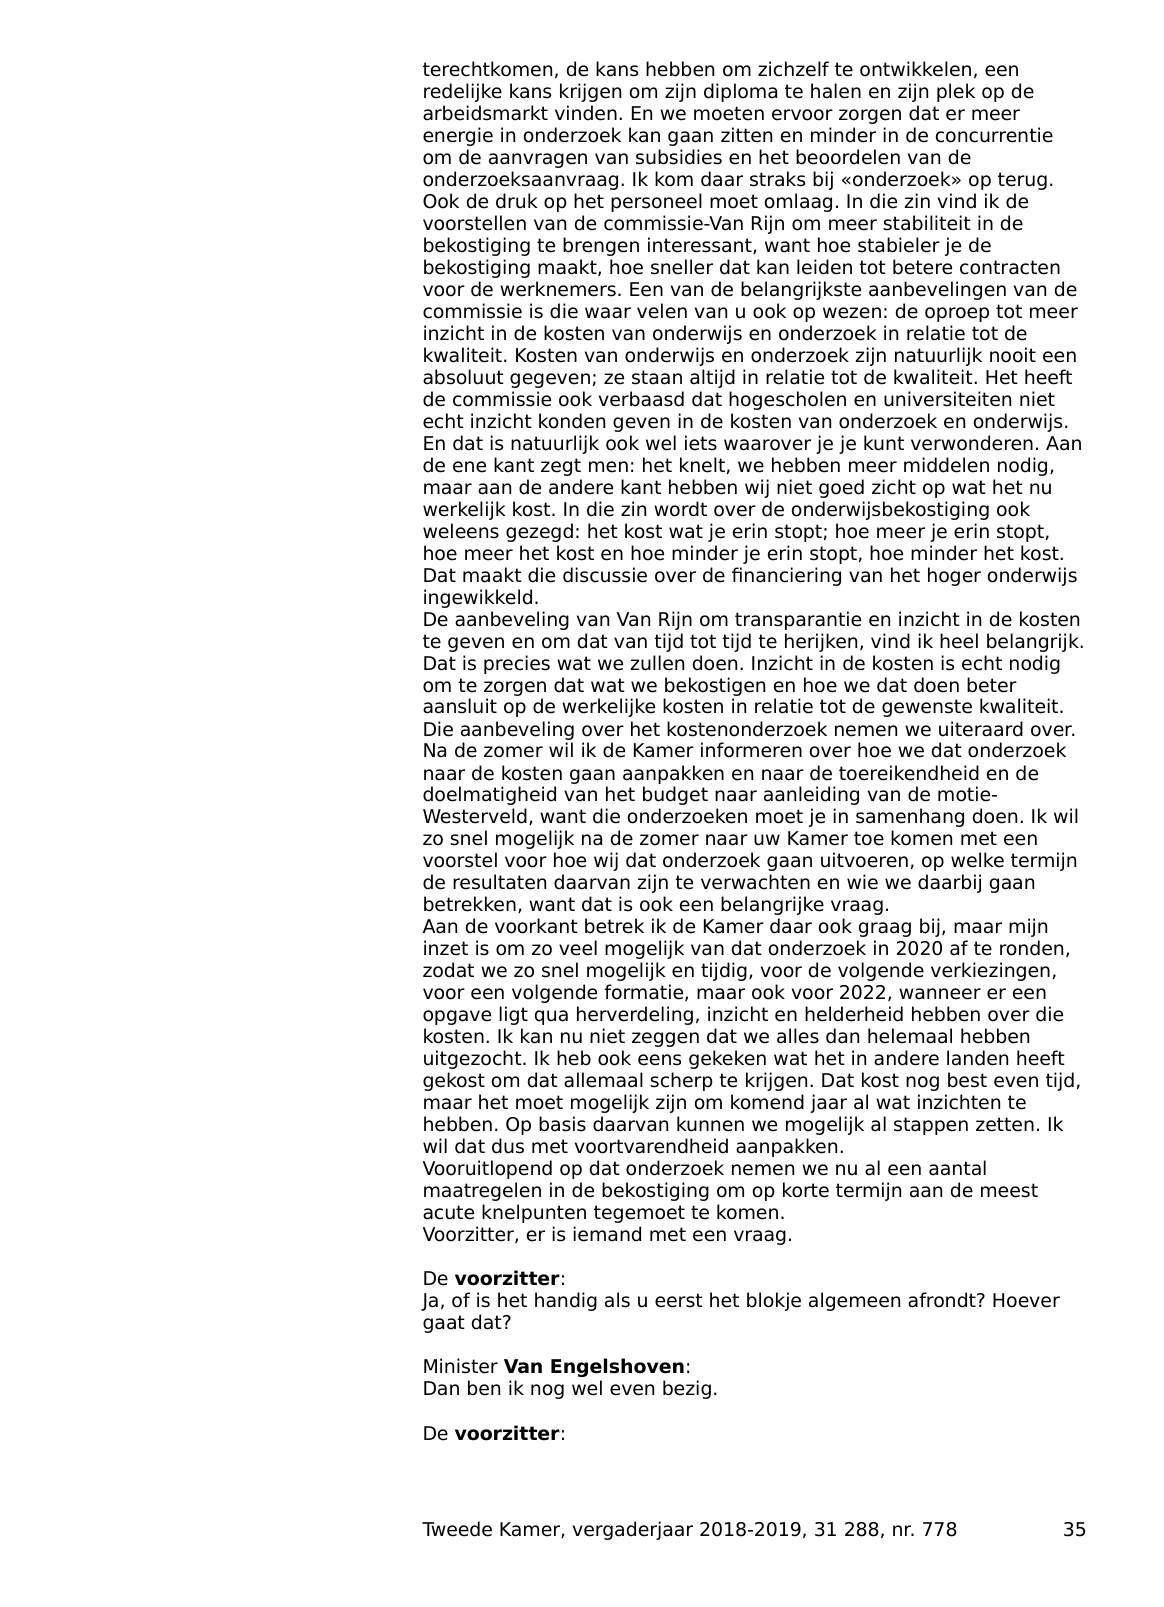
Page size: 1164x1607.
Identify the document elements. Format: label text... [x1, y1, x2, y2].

text Ja, of is het handig als u eerst het blokje algemeen afrondt? Hoever gaat dat? [422, 1290, 1087, 1334]
text De voorzitter: [422, 1422, 1087, 1444]
text Aan de voorkant betrek ik de Kamer daar ook graag bij, maar mijn inzet is om zo veel mogelijk van dat onderzoek in 2020 af te ronden, zodat we zo snel mogelijk en tijdig, voor de volgende verkiezingen, voor een volgende formatie, maar ook voor 2022, wanneer er een opgave ligt qua herverdeling, inzicht en helderheid hebben over die kosten. Ik kan nu niet zeggen dat we alles dan helemaal hebben uitgezocht. Ik heb ook eens gekeken wat het in andere landen heeft gekost om dat allemaal scherp te krijgen. Dat kost nog best even tijd, maar het moet mogelijk zijn om komend jaar al wat inzichten te hebben. Op basis daarvan kunnen we mogelijk al stappen zetten. Ik wil dat dus met voortvarendheid aanpakken. [422, 916, 1087, 1158]
text Ook de druk op het personeel moet omlaag. In die zin vind ik de voorstellen van de commissie-Van Rijn om meer stabiliteit in de bekostiging te brengen interessant, want hoe stabieler je de bekostiging maakt, hoe sneller dat kan leiden tot betere contracten voor de werknemers. Een van de belangrijkste aanbevelingen van de commissie is die waar velen van u ook op wezen: de oproep tot meer inzicht in de kosten van onderwijs en onderzoek in relatie tot de kwaliteit. Kosten van onderwijs en onderzoek zijn natuurlijk nooit een absoluut gegeven; ze staan altijd in relatie tot de kwaliteit. Het heeft de commissie ook verbaasd dat hogescholen en universiteiten niet echt inzicht konden geven in de kosten van onderzoek en onderwijs. En dat is natuurlijk ook wel iets waarover je je kunt verwonderen. Aan de ene kant zegt men: het knelt, we hebben meer middelen nodig, maar aan de andere kant hebben wij niet goed zicht op wat het nu werkelijk kost. In die zin wordt over de onderwijsbekostiging ook weleens gezegd: het kost wat je erin stopt; hoe meer je erin stopt, hoe meer het kost en hoe minder je erin stopt, hoe minder het kost. Dat maakt die discussie over de financiering van het hoger onderwijs ingewikkeld. [422, 191, 1087, 608]
text terechtkomen, de kans hebben om zichzelf te ontwikkelen, een redelijke kans krijgen om zijn diploma te halen en zijn plek op de arbeidsmarkt vinden. En we moeten ervoor zorgen dat er meer energie in onderzoek kan gaan zitten en minder in de concurrentie om de aanvragen van subsidies en het beoordelen van de onderzoeksaanvraag. Ik kom daar straks bij «onderzoek» op terug. [422, 59, 1087, 191]
text Voorzitter, er is iemand met een vraag. [422, 1224, 1087, 1246]
text De voorzitter: [422, 1268, 1087, 1290]
text Minister Van Engelshoven: [422, 1356, 1087, 1378]
text Dan ben ik nog wel even bezig. [422, 1378, 1087, 1400]
text De aanbeveling van Van Rijn om transparantie en inzicht in de kosten te geven en om dat van tijd tot tijd te herijken, vind ik heel belangrijk. Dat is precies wat we zullen doen. Inzicht in de kosten is echt nodig om te zorgen dat wat we bekostigen en hoe we dat doen beter aansluit op de werkelijke kosten in relatie tot de gewenste kwaliteit. Die aanbeveling over het kostenonderzoek nemen we uiteraard over. Na de zomer wil ik de Kamer informeren over hoe we dat onderzoek naar de kosten gaan aanpakken en naar de toereikendheid en de doelmatigheid van het budget naar aanleiding van de motie-Westerveld, want die onderzoeken moet je in samenhang doen. Ik wil zo snel mogelijk na de zomer naar uw Kamer toe komen met een voorstel voor hoe wij dat onderzoek gaan uitvoeren, op welke termijn de resultaten daarvan zijn te verwachten en wie we daarbij gaan betrekken, want dat is ook een belangrijke vraag. [422, 608, 1087, 916]
text Vooruitlopend op dat onderzoek nemen we nu al een aantal maatregelen in de bekostiging om op korte termijn aan de meest acute knelpunten tegemoet te komen. [422, 1158, 1087, 1224]
